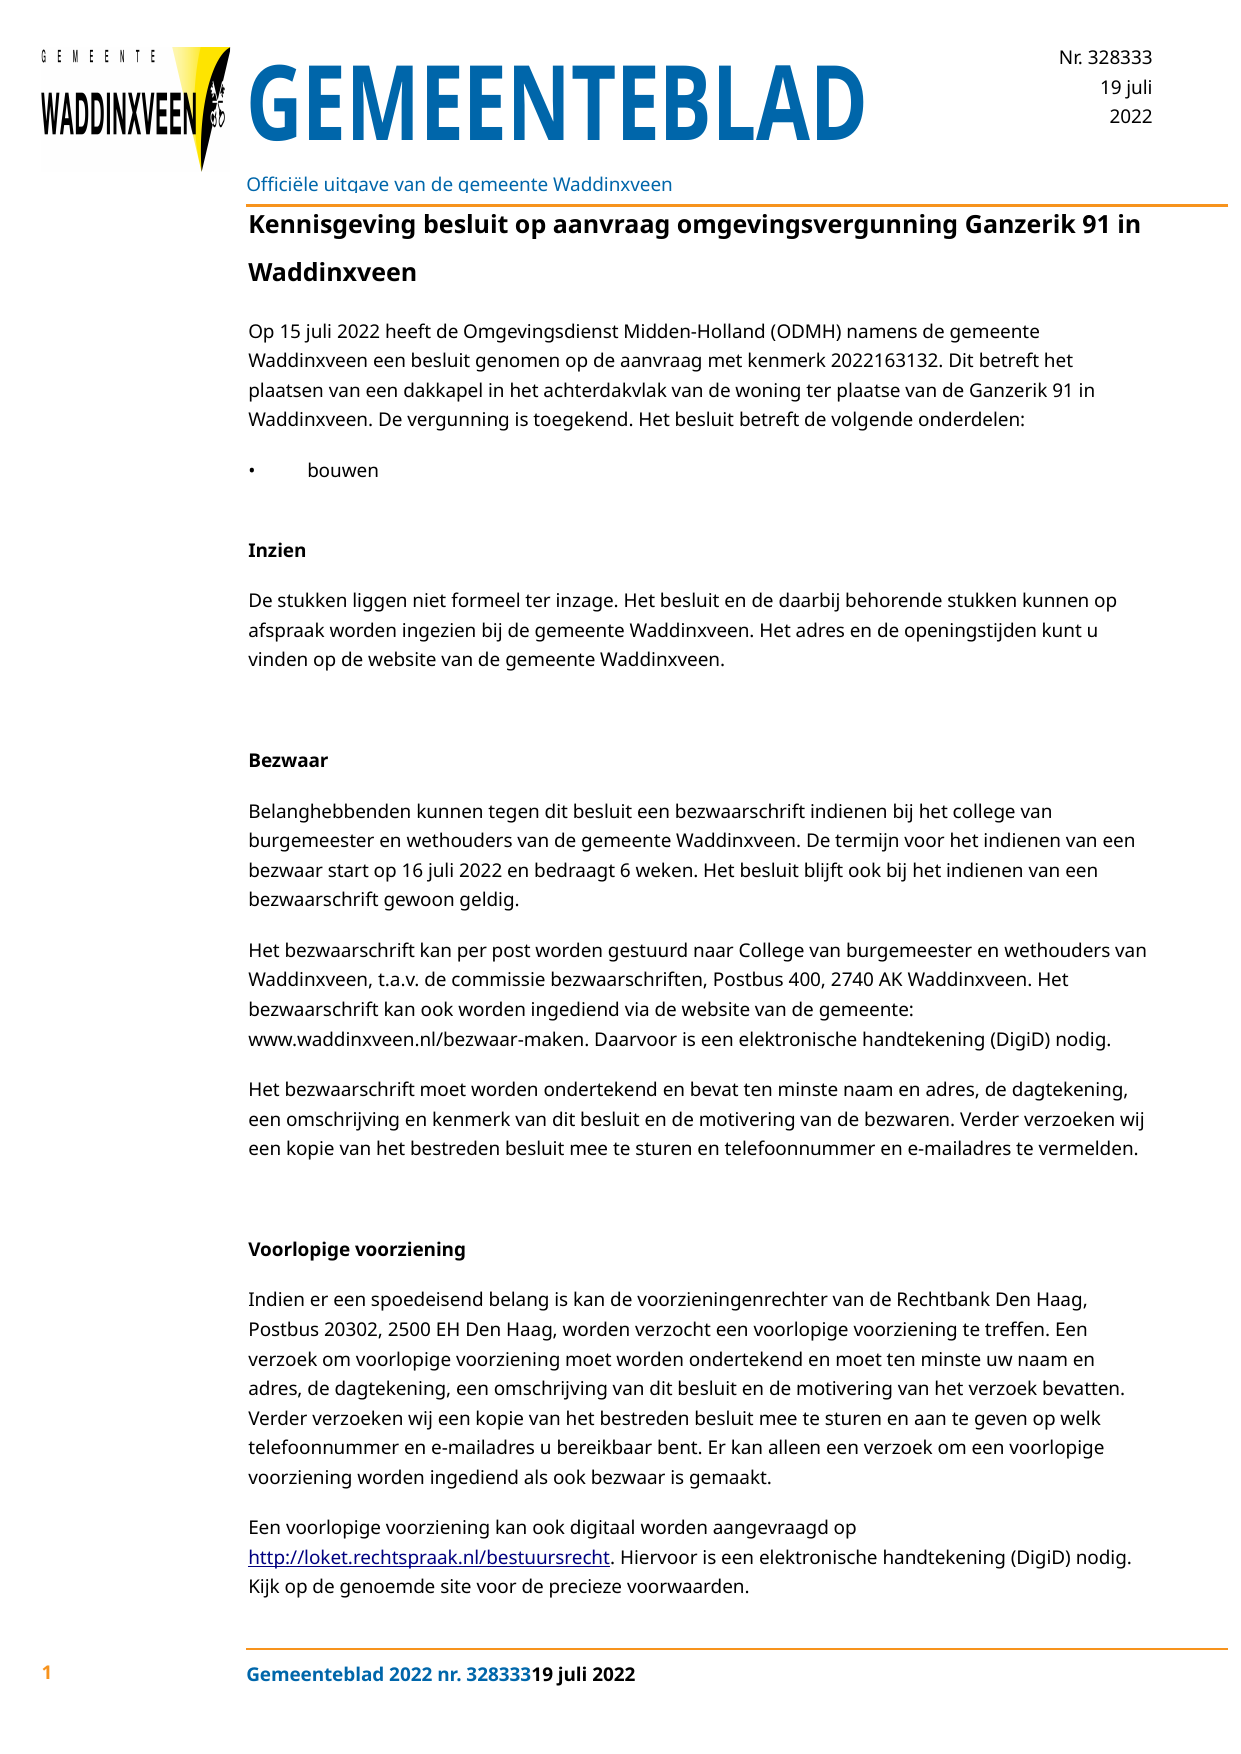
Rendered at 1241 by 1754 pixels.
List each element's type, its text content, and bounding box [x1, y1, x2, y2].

text Inzien [248, 537, 1152, 563]
text Het bezwaarschrift kan per post worden gestuurd naar College van burgemeester en wethouders van Waddinxveen, t.a.v. de commissie bezwaarschriften, Postbus 400, 2740 AK Waddinxveen. Het bezwaarschrift kan ook worden ingediend via de website van de gemeente: www.waddinxveen.nl/bezwaar-maken. Daarvoor is een elektronische handtekening (DigiD) nodig. [248, 937, 1152, 1052]
text Belanghebbenden kunnen tegen dit besluit een bezwaarschrift indienen bij het college van burgemeester en wethouders van de gemeente Waddinxveen. De termijn voor het indienen van een bezwaar start op 16 juli 2022 en bedraagt 6 weken. Het besluit blijft ook bij het indienen van een bezwaarschrift gewoon geldig. [248, 798, 1152, 912]
text Voorlopige voorziening [248, 1236, 1152, 1262]
text Kennisgeving besluit op aanvraag omgevingsvergunning Ganzerik 91 in Waddinxveen [248, 207, 1152, 288]
list bouwen [248, 457, 1152, 483]
text De stukken liggen niet formeel ter inzage. Het besluit en de daarbij behorende stukken kunnen op afspraak worden ingezien bij de gemeente Waddinxveen. Het adres en de openingstijden kunt u vinden op de website van de gemeente Waddinxveen. [248, 587, 1152, 672]
text Op 15 juli 2022 heeft de Omgevingsdienst Midden-Holland (ODMH) namens de gemeente Waddinxveen een besluit genomen op de aanvraag met kenmerk 2022163132. Dit betreft het plaatsen van een dakkapel in het achterdakvlak van de woning ter plaatse van de Ganzerik 91 in Waddinxveen. De vergunning is toegekend. Het besluit betreft de volgende onderdelen: [248, 318, 1152, 432]
text Indien er een spoedeisend belang is kan de voorzieningenrechter van de Rechtbank Den Haag, Postbus 20302, 2500 EH Den Haag, worden verzocht een voorlopige voorziening te treffen. Een verzoek om voorlopige voorziening moet worden ondertekend en moet ten minste uw naam en adres, de dagtekening, een omschrijving van dit besluit en de motivering van het verzoek bevatten. Verder verzoeken wij een kopie van het bestreden besluit mee te sturen en aan te geven op welk telefoonnummer en e-mailadres u bereikbaar bent. Er kan alleen een verzoek om een voorlopige voorziening worden ingediend als ook bezwaar is gemaakt. [248, 1287, 1152, 1490]
text Een voorlopige voorziening kan ook digitaal worden aangevraagd op http://loket.rechtspraak.nl/bestuursrecht. Hiervoor is een elektronische handtekening (DigiD) nodig. Kijk op de genoemde site voor de precieze voorwaarden. [248, 1514, 1152, 1599]
text Bezwaar [248, 747, 1152, 773]
picture [41, 47, 231, 172]
text Het bezwaarschrift moet worden ondertekend en bevat ten minste naam en adres, de dagtekening, een omschrijving en kenmerk van dit besluit en de motivering van de bezwaren. Verder verzoeken wij een kopie van het bestreden besluit mee te sturen en telefoonnummer en e-mailadres te vermelden. [248, 1076, 1152, 1161]
